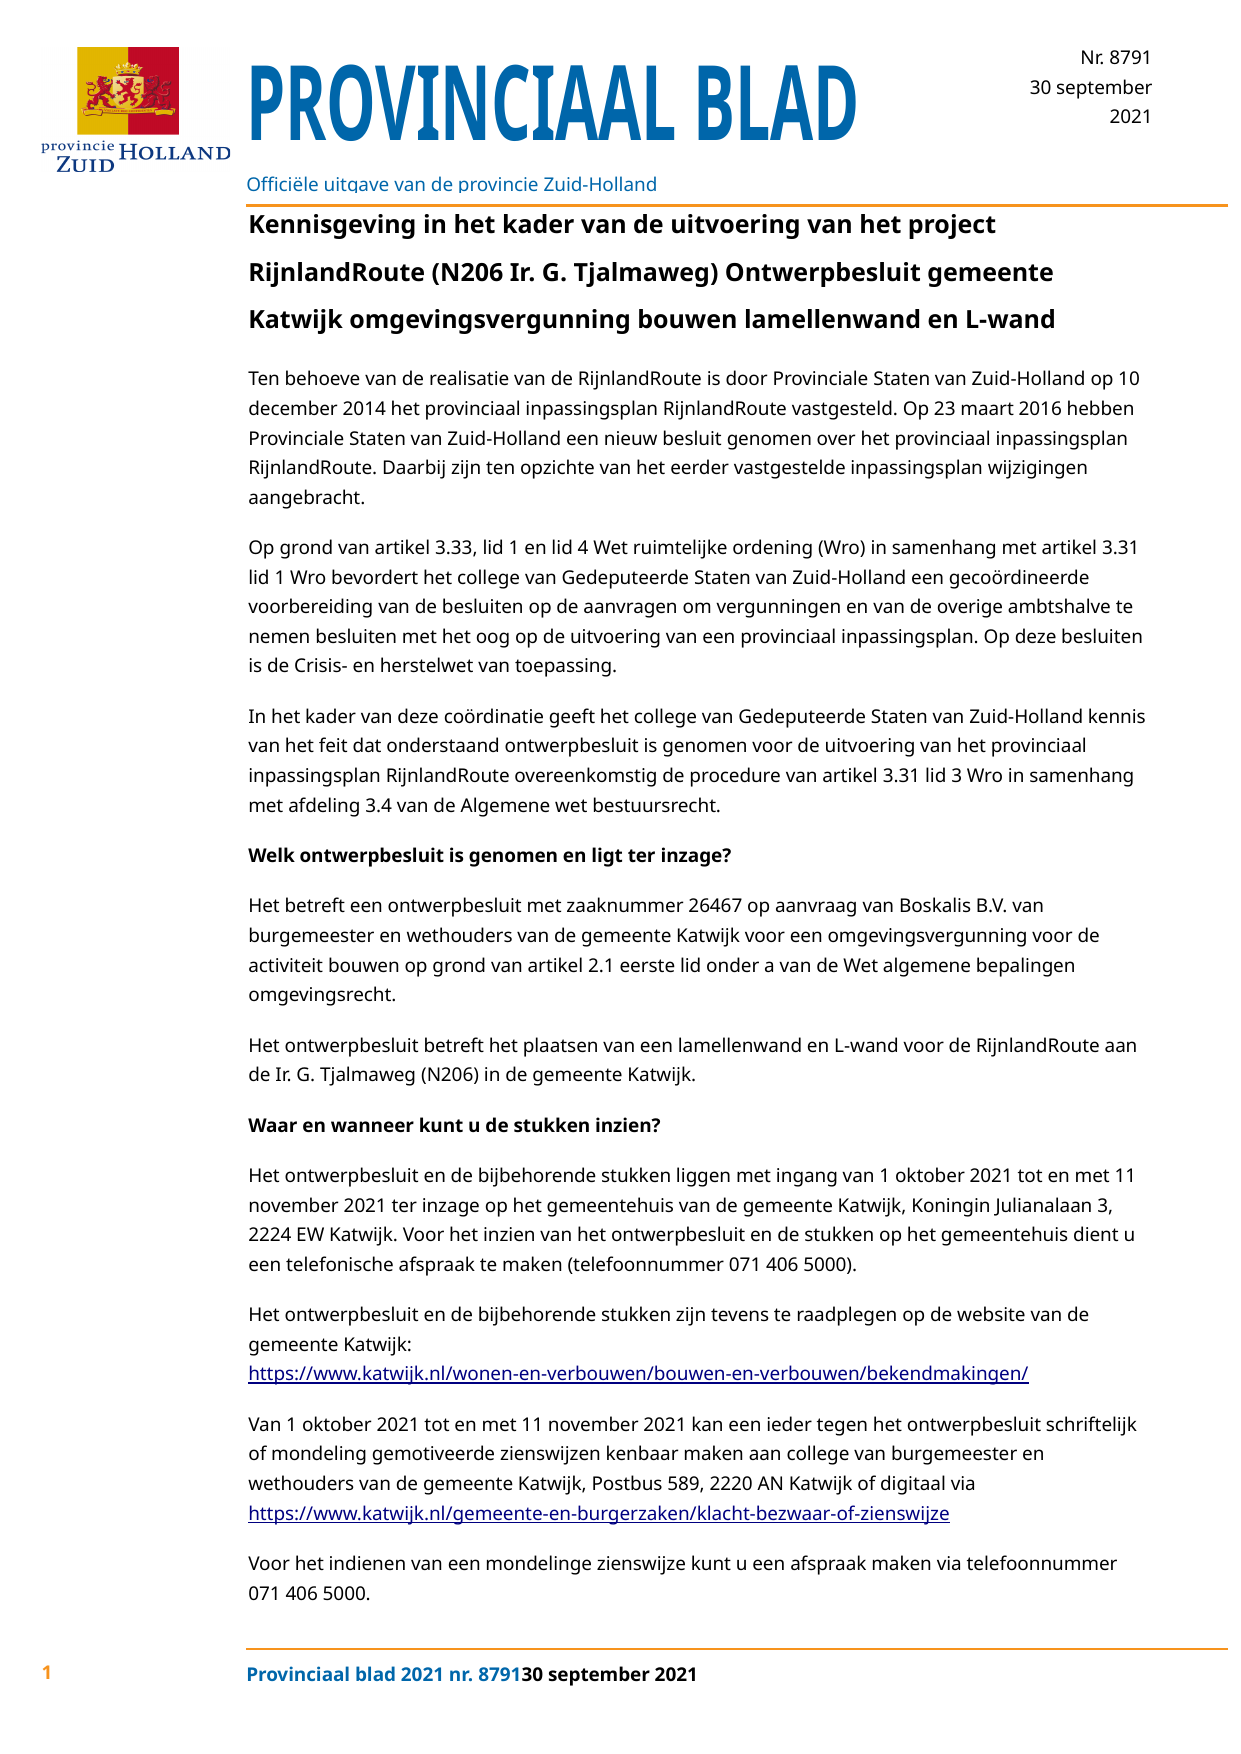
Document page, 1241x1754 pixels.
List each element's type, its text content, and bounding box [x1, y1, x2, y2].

text Ten behoeve van de realisatie van de RijnlandRoute is door Provinciale Staten van Zuid-Holland op 10 december 2014 het provinciaal inpassingsplan RijnlandRoute vastgesteld. Op 23 maart 2016 hebben Provinciale Staten van Zuid-Holland een nieuw besluit genomen over het provinciaal inpassingsplan RijnlandRoute. Daarbij zijn ten opzichte van het eerder vastgestelde inpassingsplan wijzigingen aangebracht. [248, 366, 1152, 509]
text Voor het indienen van een mondelinge zienswijze kunt u een afspraak maken via telefoonnummer 071 406 5000. [248, 1550, 1152, 1605]
text Op grond van artikel 3.33, lid 1 en lid 4 Wet ruimtelijke ordening (Wro) in samenhang met artikel 3.31 lid 1 Wro bevordert het college van Gedeputeerde Staten van Zuid-Holland een gecoördineerde voorbereiding van de besluiten op de aanvragen om vergunningen en van de overige ambtshalve te nemen besluiten met het oog op de uitvoering van een provinciaal inpassingsplan. Op deze besluiten is de Crisis- en herstelwet van toepassing. [248, 534, 1152, 678]
text Het ontwerpbesluit en de bijbehorende stukken zijn tevens te raadplegen op de website van de gemeente Katwijk: https://www.katwijk.nl/wonen-en-verbouwen/bouwen-en-verbouwen/bekendmakingen/ [248, 1301, 1152, 1386]
text Van 1 oktober 2021 tot en met 11 november 2021 kan een ieder tegen het ontwerpbesluit schriftelijk of mondeling gemotiveerde zienswijzen kenbaar maken aan college van burgemeester en wethouders van de gemeente Katwijk, Postbus 589, 2220 AN Katwijk of digitaal via https://www.katwijk.nl/gemeente-en-burgerzaken/klacht-bezwaar-of-zienswijze [248, 1411, 1152, 1525]
text Kennisgeving in het kader van de uitvoering van het project RijnlandRoute (N206 Ir. G. Tjalmaweg) Ontwerpbesluit gemeente Katwijk omgevingsvergunning bouwen lamellenwand en L-wand [248, 207, 1152, 336]
text Het ontwerpbesluit en de bijbehorende stukken liggen met ingang van 1 oktober 2021 tot en met 11 november 2021 ter inzage op het gemeentehuis van de gemeente Katwijk, Koningin Julianalaan 3, 2224 EW Katwijk. Voor het inzien van het ontwerpbesluit en de stukken op het gemeentehuis dient u een telefonische afspraak te maken (telefoonnummer 071 406 5000). [248, 1162, 1152, 1277]
text Waar en wanneer kunt u de stukken inzien? [248, 1112, 1152, 1137]
text Het ontwerpbesluit betreft het plaatsen van een lamellenwand en L-wand voor de RijnlandRoute aan de Ir. G. Tjalmaweg (N206) in de gemeente Katwijk. [248, 1032, 1152, 1087]
text Het betreft een ontwerpbesluit met zaaknummer 26467 op aanvraag van Boskalis B.V. van burgemeester en wethouders van de gemeente Katwijk voor een omgevingsvergunning voor de activiteit bouwen op grond van artikel 2.1 eerste lid onder a van de Wet algemene bepalingen omgevingsrecht. [248, 893, 1152, 1007]
picture [41, 47, 231, 172]
text In het kader van deze coördinatie geeft het college van Gedeputeerde Staten van Zuid-Holland kennis van het feit dat onderstaand ontwerpbesluit is genomen voor de uitvoering van het provinciaal inpassingsplan RijnlandRoute overeenkomstig de procedure van artikel 3.31 lid 3 Wro in samenhang met afdeling 3.4 van de Algemene wet bestuursrecht. [248, 703, 1152, 817]
text Welk ontwerpbesluit is genomen en ligt ter inzage? [248, 842, 1152, 868]
